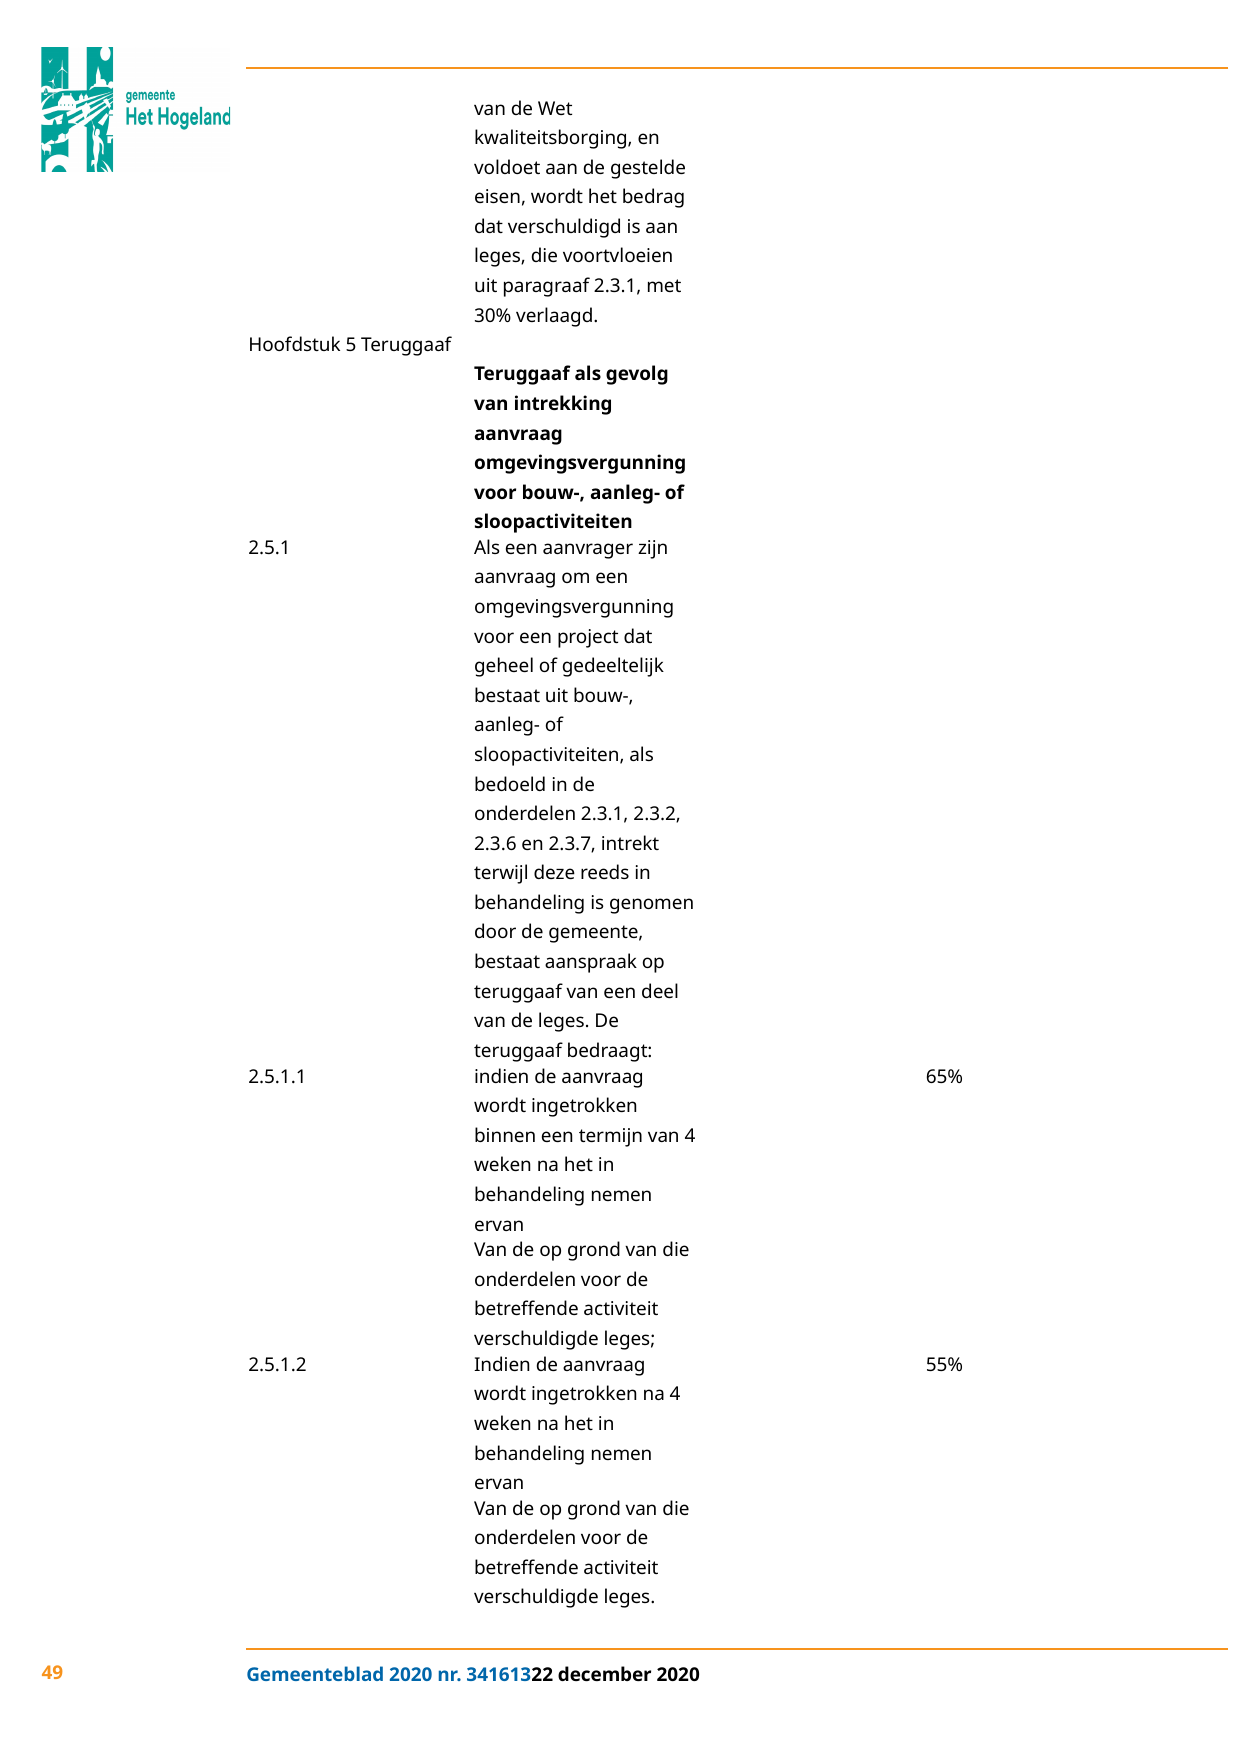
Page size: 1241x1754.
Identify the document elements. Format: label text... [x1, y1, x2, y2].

table_cell Indien de aanvraag wordt ingetrokken na 4 weken na het in behandeling nemen ervan [474, 1351, 700, 1495]
table_cell [700, 1351, 926, 1495]
table_header [700, 361, 926, 534]
table_cell 65% [926, 1063, 1152, 1236]
table_cell [926, 95, 1152, 328]
table_cell 2.5.1 [248, 534, 474, 1063]
table_cell Van de op grond van die onderdelen voor de betreffende activiteit verschuldigde leges; [474, 1236, 700, 1351]
table_cell van de Wet kwaliteitsborging, en voldoet aan de gestelde eisen, wordt het bedrag dat verschuldigd is aan leges, die voortvloeien uit paragraaf 2.3.1, met 30% verlaagd. [474, 95, 700, 328]
text Hoofdstuk 5 Teruggaaf [248, 331, 1152, 357]
table_cell [700, 1495, 926, 1609]
table_header Teruggaaf als gevolg van intrekking aanvraag omgevingsvergunning voor bouw-, aanleg- of sloopactiviteiten [474, 361, 700, 534]
table_cell indien de aanvraag wordt ingetrokken binnen een termijn van 4 weken na het in behandeling nemen ervan [474, 1063, 700, 1236]
table_cell [248, 1495, 474, 1609]
table_header [248, 361, 474, 534]
table_cell 55% [926, 1351, 1152, 1495]
picture [41, 47, 231, 172]
table_header [926, 361, 1152, 534]
table_cell 2.5.1.1 [248, 1063, 474, 1236]
table_cell 2.5.1.2 [248, 1351, 474, 1495]
table_cell Als een aanvrager zijn aanvraag om een omgevingsvergunning voor een project dat geheel of gedeeltelijk bestaat uit bouw-, aanleg- of sloopactiviteiten, als bedoeld in de onderdelen 2.3.1, 2.3.2, 2.3.6 en 2.3.7, intrekt terwijl deze reeds in behandeling is genomen door de gemeente, bestaat aanspraak op teruggaaf van een deel van de leges. De teruggaaf bedraagt: [474, 534, 700, 1063]
table_cell [926, 1495, 1152, 1609]
table_cell [248, 1236, 474, 1351]
table_cell Van de op grond van die onderdelen voor de betreffende activiteit verschuldigde leges. [474, 1495, 700, 1609]
table_cell [926, 1236, 1152, 1351]
table_cell [248, 95, 474, 328]
table_cell [926, 534, 1152, 1063]
table_cell [700, 95, 926, 328]
table_cell [700, 1236, 926, 1351]
table_cell [700, 534, 926, 1063]
table_cell [700, 1063, 926, 1236]
